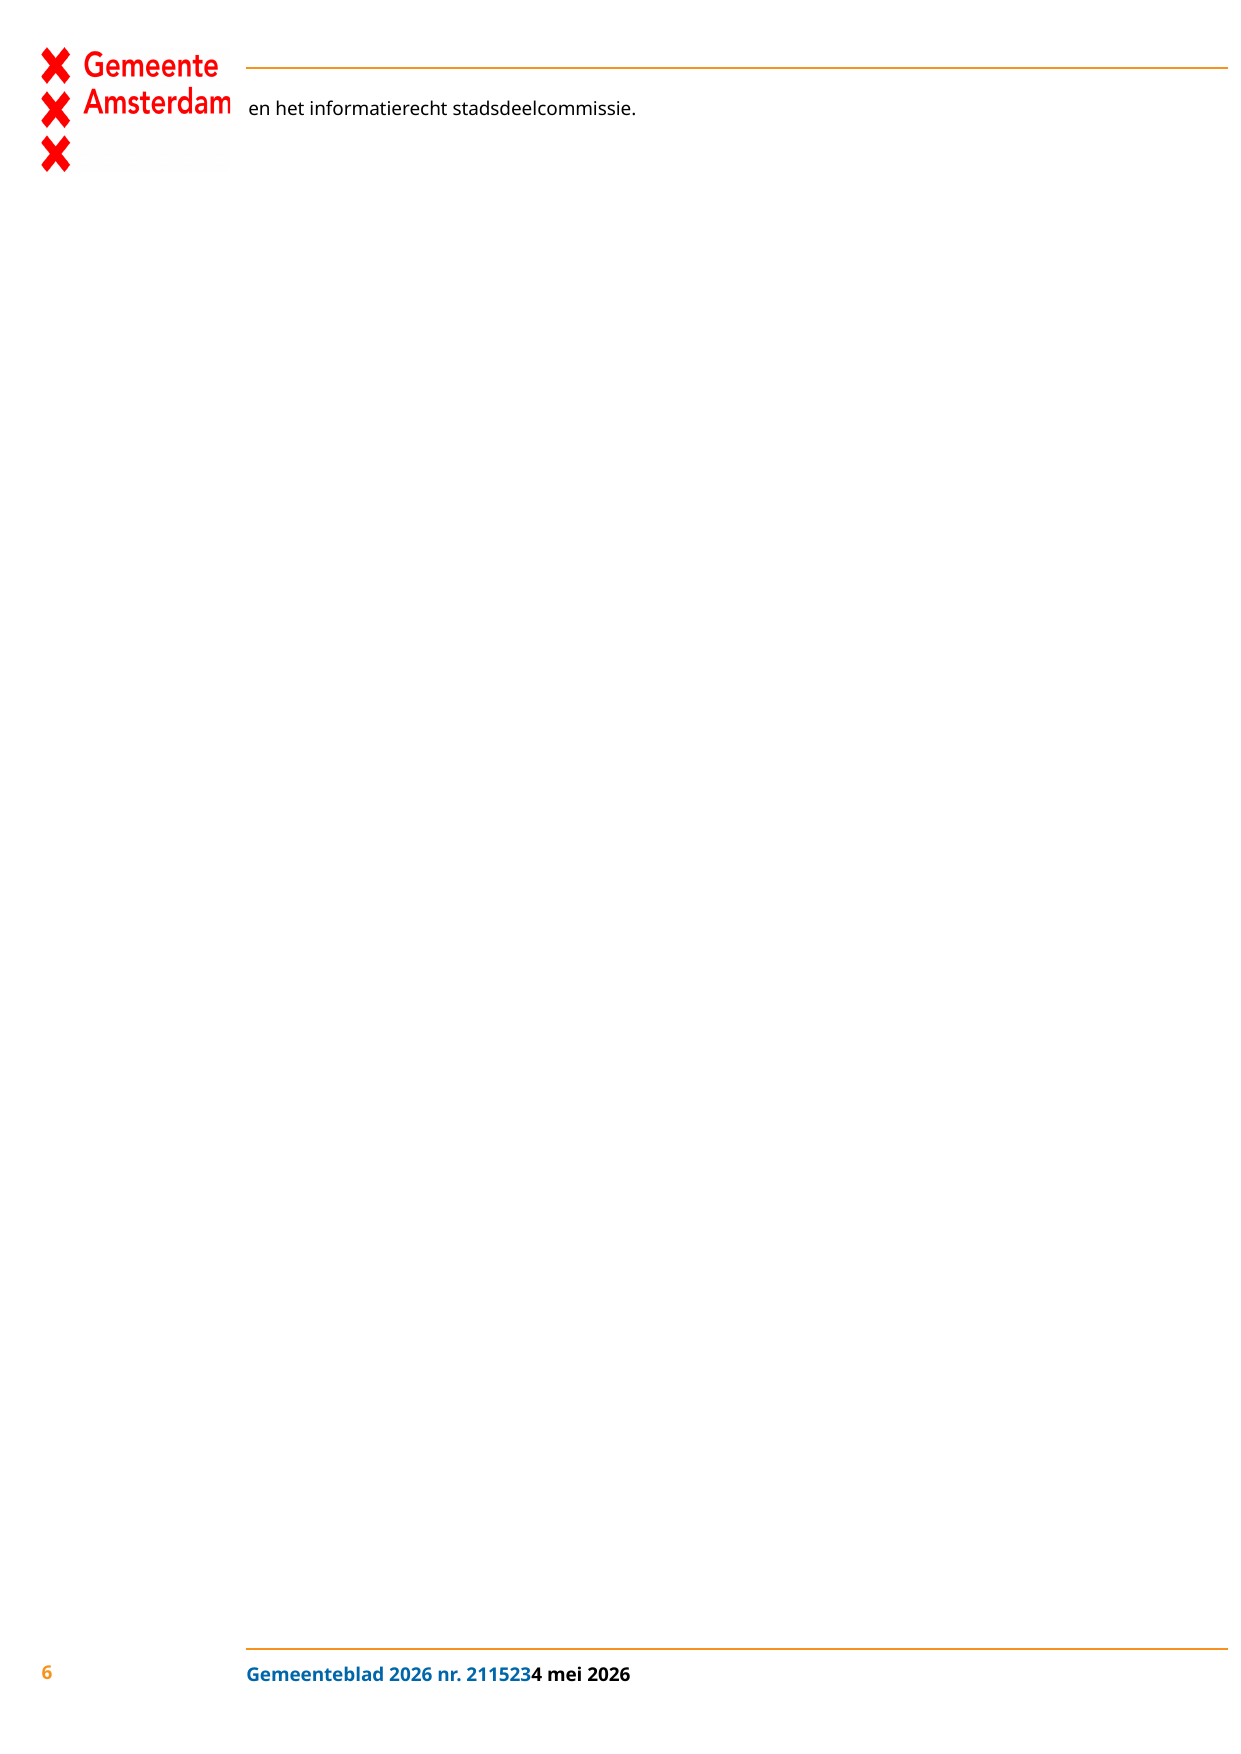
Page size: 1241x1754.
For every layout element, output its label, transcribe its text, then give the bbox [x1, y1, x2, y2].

picture [41, 47, 231, 172]
text en het informatierecht stadsdeelcommissie. [248, 95, 1152, 121]
